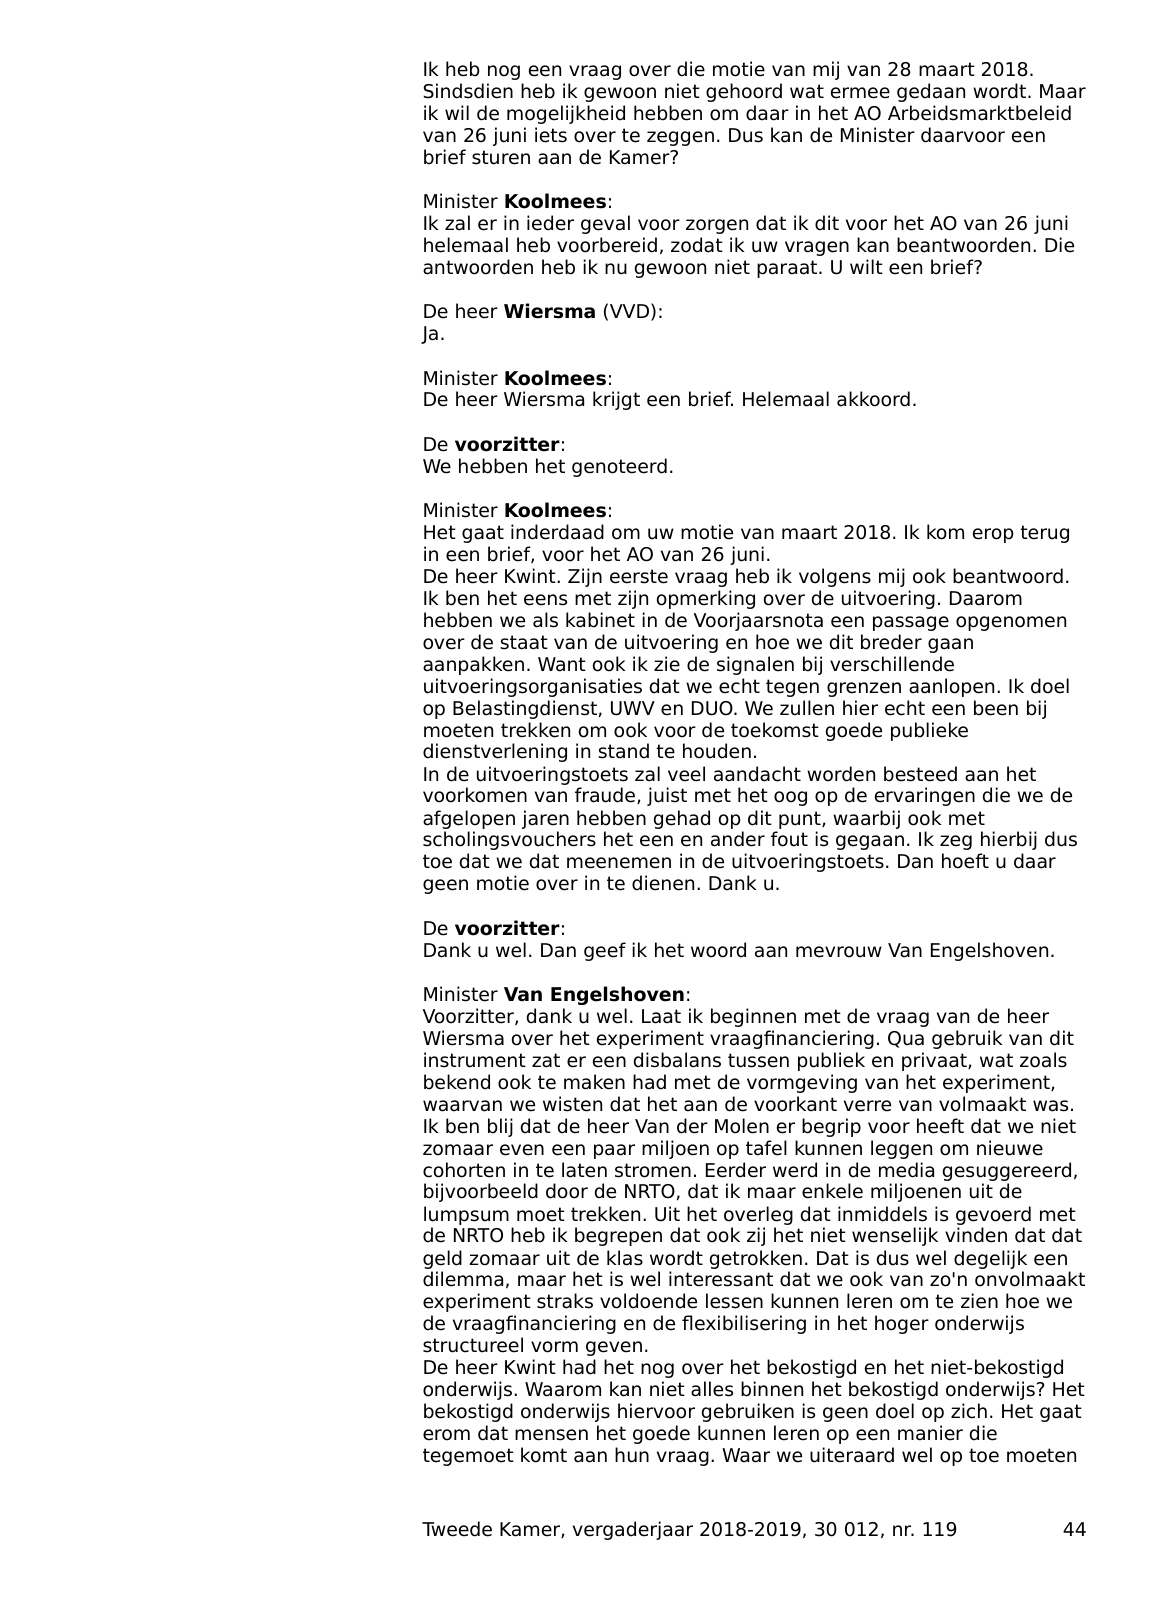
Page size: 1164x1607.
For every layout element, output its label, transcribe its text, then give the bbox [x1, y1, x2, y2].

text De voorzitter: [422, 917, 1087, 939]
text Het gaat inderdaad om uw motie van maart 2018. Ik kom erop terug in een brief, voor het AO van 26 juni. [422, 522, 1087, 566]
text De heer Wiersma (VVD): [422, 301, 1087, 323]
text Ja. [422, 323, 1087, 345]
text Ik heb nog een vraag over die motie van mij van 28 maart 2018. Sindsdien heb ik gewoon niet gehoord wat ermee gedaan wordt. Maar ik wil de mogelijkheid hebben om daar in het AO Arbeidsmarktbeleid van 26 juni iets over te zeggen. Dus kan de Minister daarvoor een brief sturen aan de Kamer? [422, 59, 1087, 169]
text Minister Koolmees: [422, 500, 1087, 522]
text Ik zal er in ieder geval voor zorgen dat ik dit voor het AO van 26 juni helemaal heb voorbereid, zodat ik uw vragen kan beantwoorden. Die antwoorden heb ik nu gewoon niet paraat. U wilt een brief? [422, 213, 1087, 279]
text Minister Koolmees: [422, 191, 1087, 213]
text De heer Wiersma krijgt een brief. Helemaal akkoord. [422, 389, 1087, 411]
text De heer Kwint. Zijn eerste vraag heb ik volgens mij ook beantwoord. Ik ben het eens met zijn opmerking over de uitvoering. Daarom hebben we als kabinet in de Voorjaarsnota een passage opgenomen over de staat van de uitvoering en hoe we dit breder gaan aanpakken. Want ook ik zie de signalen bij verschillende uitvoeringsorganisaties dat we echt tegen grenzen aanlopen. Ik doel op Belastingdienst, UWV en DUO. We zullen hier echt een been bij moeten trekken om ook voor de toekomst goede publieke dienstverlening in stand te houden. [422, 566, 1087, 763]
text De heer Kwint had het nog over het bekostigd en het niet-bekostigd onderwijs. Waarom kan niet alles binnen het bekostigd onderwijs? Het bekostigd onderwijs hiervoor gebruiken is geen doel op zich. Het gaat erom dat mensen het goede kunnen leren op een manier die tegemoet komt aan hun vraag. Waar we uiteraard wel op toe moeten [422, 1357, 1087, 1467]
text We hebben het genoteerd. [422, 456, 1087, 477]
text Minister Koolmees: [422, 367, 1087, 389]
text Dank u wel. Dan geef ik het woord aan mevrouw Van Engelshoven. [422, 939, 1087, 961]
text De voorzitter: [422, 433, 1087, 456]
text In de uitvoeringstoets zal veel aandacht worden besteed aan het voorkomen van fraude, juist met het oog op de ervaringen die we de afgelopen jaren hebben gehad op dit punt, waarbij ook met scholingsvouchers het een en ander fout is gegaan. Ik zeg hierbij dus toe dat we dat meenemen in de uitvoeringstoets. Dan hoeft u daar geen motie over in te dienen. Dank u. [422, 763, 1087, 895]
text Minister Van Engelshoven: [422, 984, 1087, 1006]
text Voorzitter, dank u wel. Laat ik beginnen met de vraag van de heer Wiersma over het experiment vraagfinanciering. Qua gebruik van dit instrument zat er een disbalans tussen publiek en privaat, wat zoals bekend ook te maken had met de vormgeving van het experiment, waarvan we wisten dat het aan de voorkant verre van volmaakt was. Ik ben blij dat de heer Van der Molen er begrip voor heeft dat we niet zomaar even een paar miljoen op tafel kunnen leggen om nieuwe cohorten in te laten stromen. Eerder werd in de media gesuggereerd, bijvoorbeeld door de NRTO, dat ik maar enkele miljoenen uit de lumpsum moet trekken. Uit het overleg dat inmiddels is gevoerd met de NRTO heb ik begrepen dat ook zij het niet wenselijk vinden dat dat geld zomaar uit de klas wordt getrokken. Dat is dus wel degelijk een dilemma, maar het is wel interessant dat we ook van zo'n onvolmaakt experiment straks voldoende lessen kunnen leren om te zien hoe we de vraagfinanciering en de flexibilisering in het hoger onderwijs structureel vorm geven. [422, 1006, 1087, 1357]
